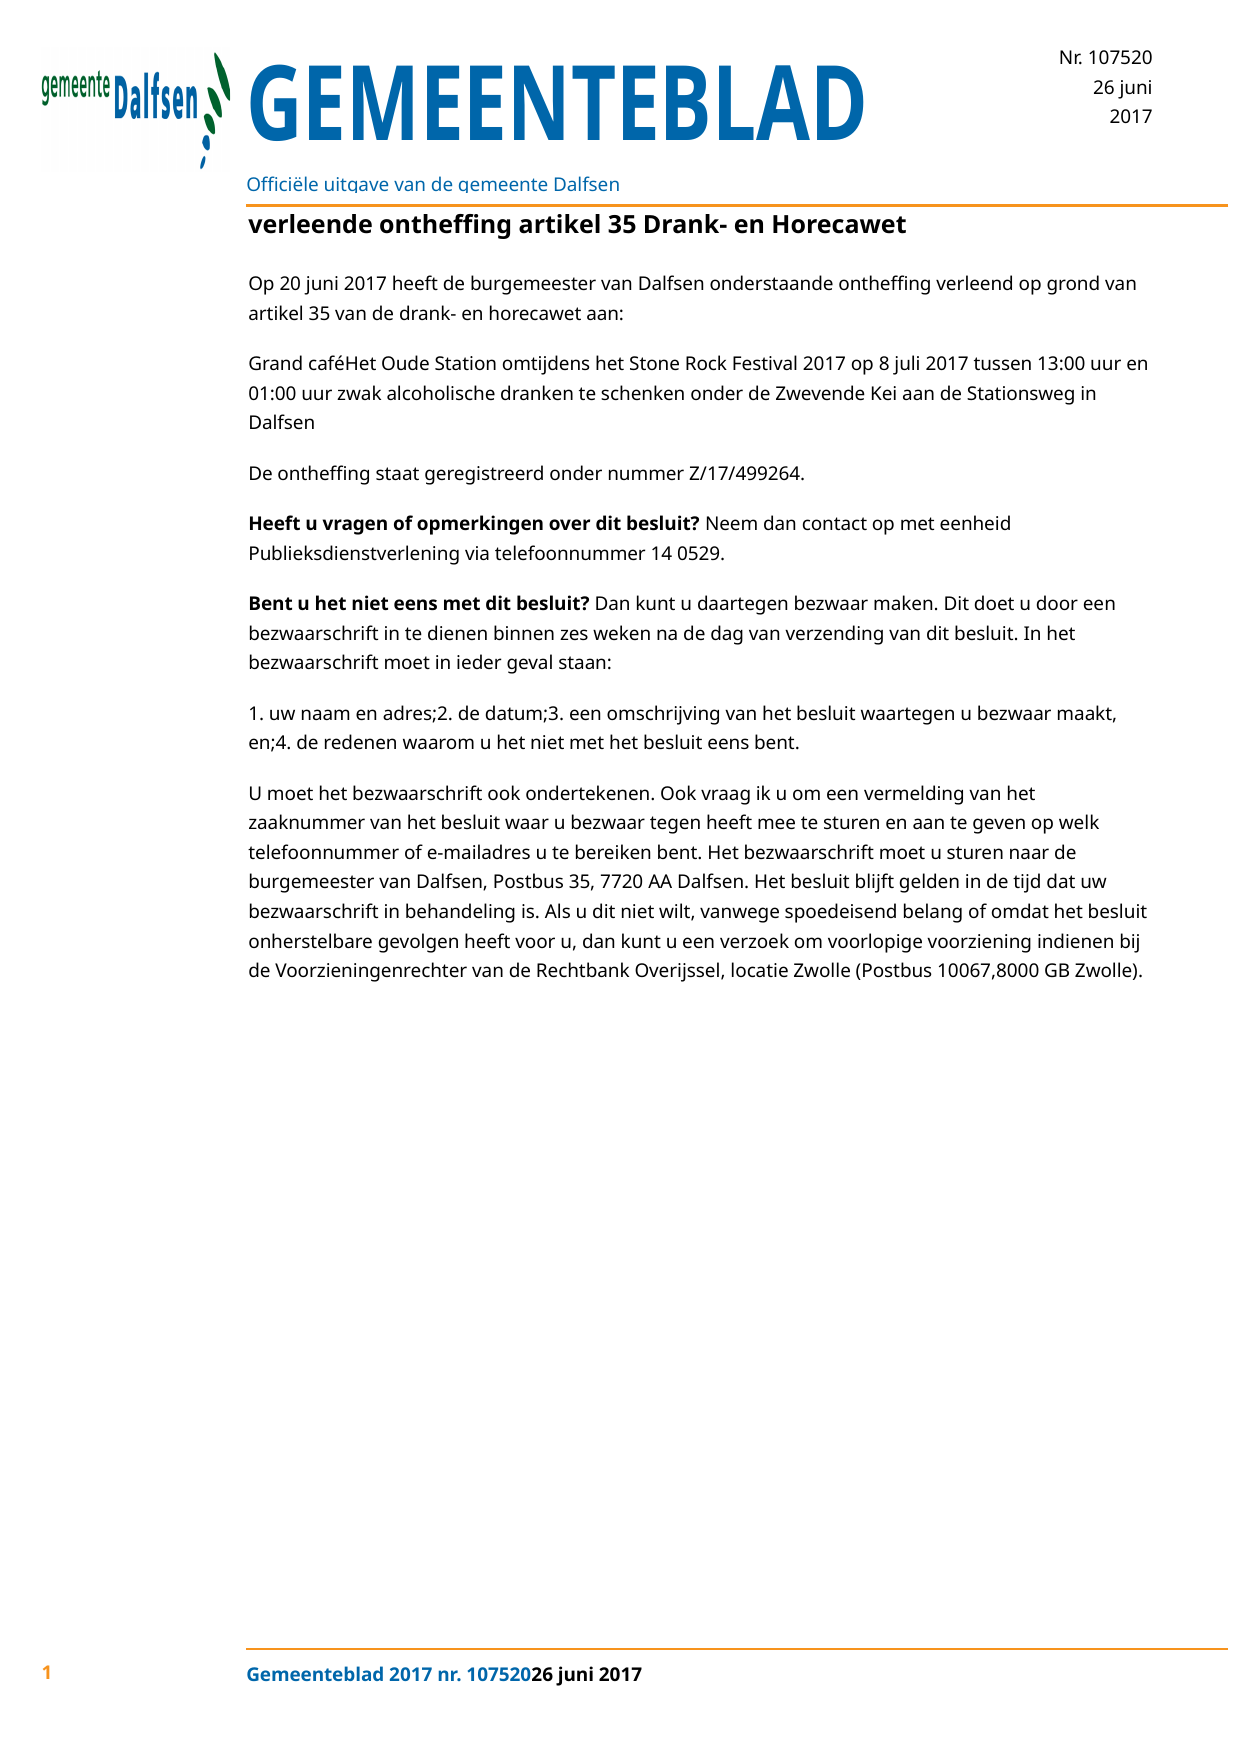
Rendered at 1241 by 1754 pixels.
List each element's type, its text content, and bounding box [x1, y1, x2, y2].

text Grand caféHet Oude Station omtijdens het Stone Rock Festival 2017 op 8 juli 2017 tussen 13:00 uur en 01:00 uur zwak alcoholische dranken te schenken onder de Zwevende Kei aan de Stationsweg in Dalfsen [248, 350, 1152, 435]
text Heeft u vragen of opmerkingen over dit besluit? Neem dan contact op met eenheid Publieksdienstverlening via telefoonnummer 14 0529. [248, 510, 1152, 566]
text U moet het bezwaarschrift ook ondertekenen. Ook vraag ik u om een vermelding van het zaaknummer van het besluit waar u bezwaar tegen heeft mee te sturen en aan te geven op welk telefoonnummer of e-mailadres u te bereiken bent. Het bezwaarschrift moet u sturen naar de burgemeester van Dalfsen, Postbus 35, 7720 AA Dalfsen. Het besluit blijft gelden in de tijd dat uw bezwaarschrift in behandeling is. Als u dit niet wilt, vanwege spoedeisend belang of omdat het besluit onherstelbare gevolgen heeft voor u, dan kunt u een verzoek om voorlopige voorziening indienen bij de Voorzieningenrechter van de Rechtbank Overijssel, locatie Zwolle (Postbus 10067,8000 GB Zwolle). [248, 780, 1152, 983]
picture [41, 47, 231, 172]
text verleende ontheffing artikel 35 Drank- en Horecawet [248, 207, 1152, 241]
text Bent u het niet eens met dit besluit? Dan kunt u daartegen bezwaar maken. Dit doet u door een bezwaarschrift in te dienen binnen zes weken na de dag van verzending van dit besluit. In het bezwaarschrift moet in ieder geval staan: [248, 590, 1152, 675]
text 1. uw naam en adres;2. de datum;3. een omschrijving van het besluit waartegen u bezwaar maakt, en;4. de redenen waarom u het niet met het besluit eens bent. [248, 700, 1152, 755]
text De ontheffing staat geregistreerd onder nummer Z/17/499264. [248, 460, 1152, 486]
text Op 20 juni 2017 heeft de burgemeester van Dalfsen onderstaande ontheffing verleend op grond van artikel 35 van de drank- en horecawet aan: [248, 270, 1152, 326]
